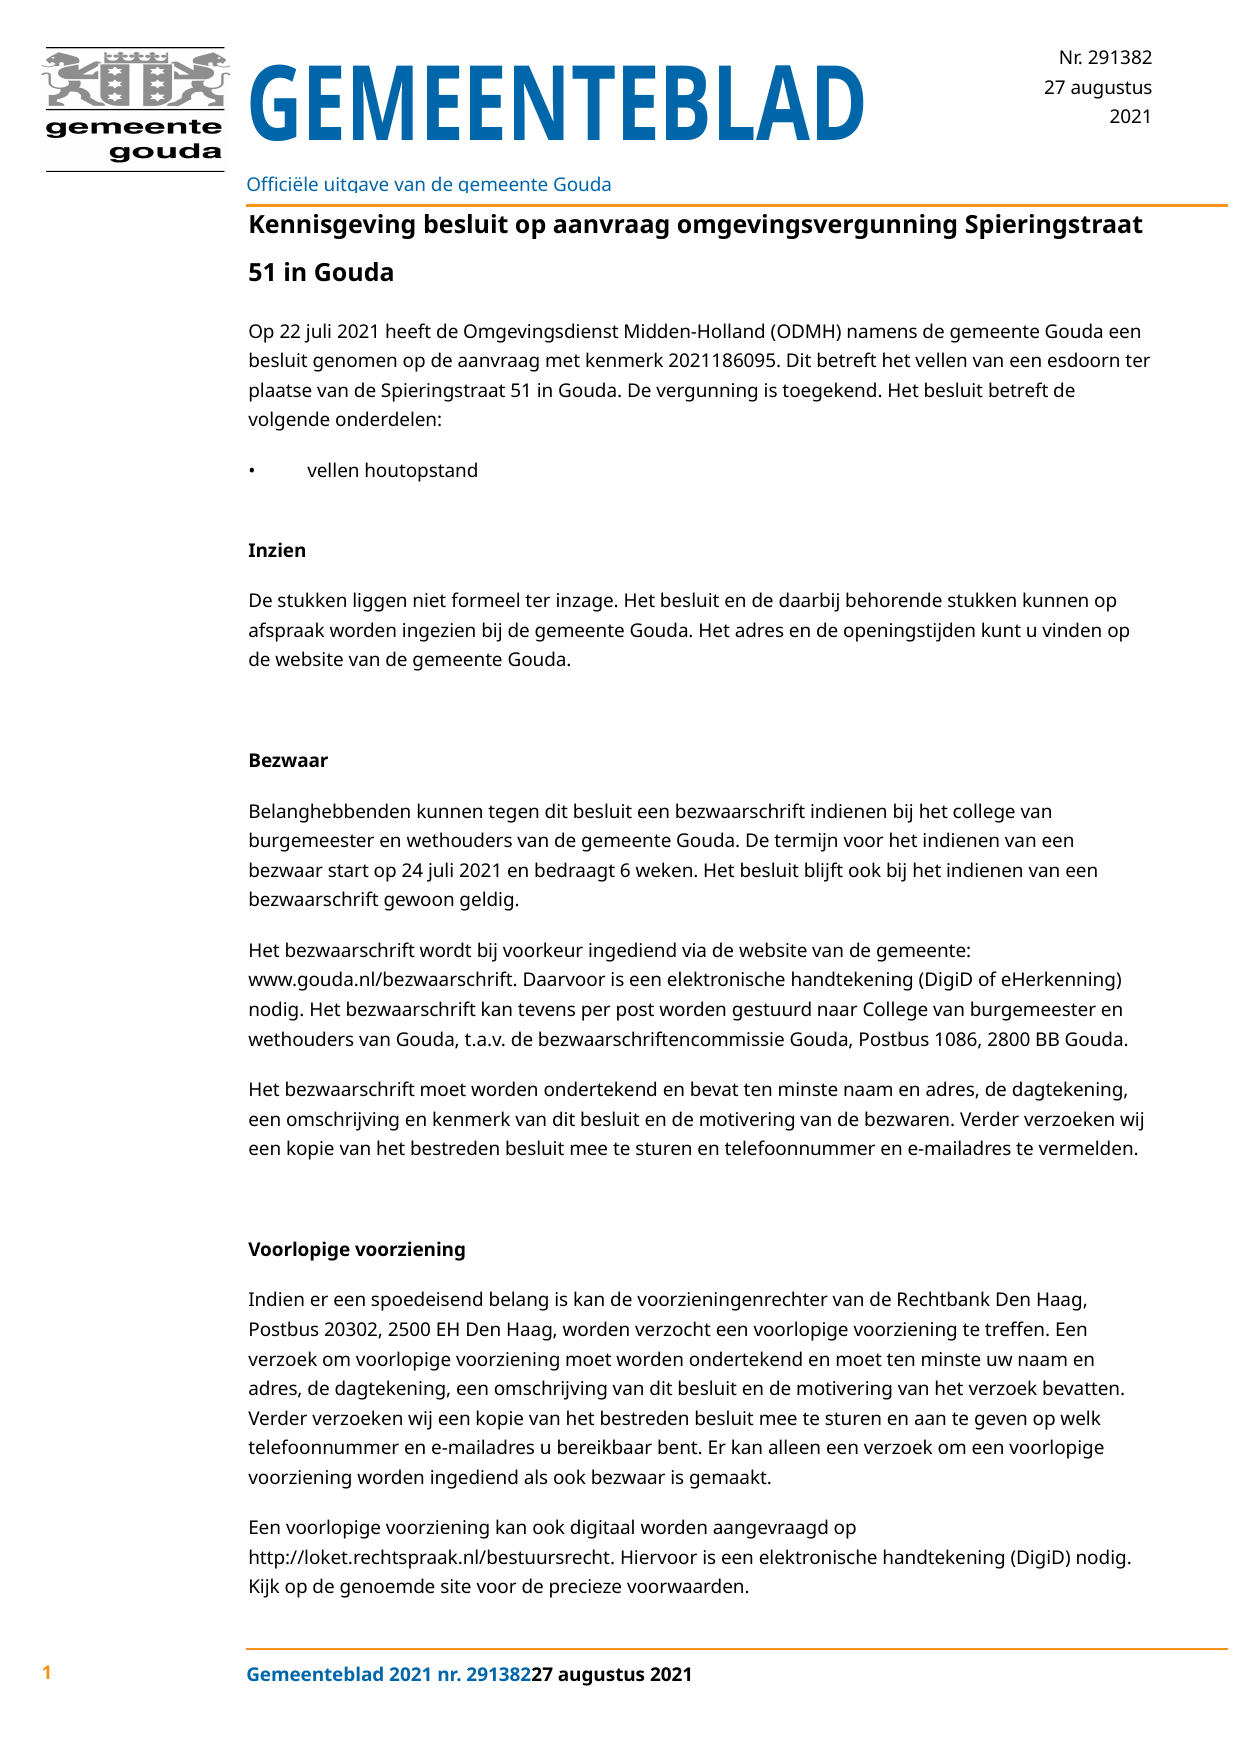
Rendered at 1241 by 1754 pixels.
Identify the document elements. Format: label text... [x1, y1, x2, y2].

picture [41, 47, 231, 172]
text Kennisgeving besluit op aanvraag omgevingsvergunning Spieringstraat 51 in Gouda [248, 207, 1152, 288]
text Het bezwaarschrift wordt bij voorkeur ingediend via de website van de gemeente: www.gouda.nl/bezwaarschrift. Daarvoor is een elektronische handtekening (DigiD of eHerkenning) nodig. Het bezwaarschrift kan tevens per post worden gestuurd naar College van burgemeester en wethouders van Gouda, t.a.v. de bezwaarschriftencommissie Gouda, Postbus 1086, 2800 BB Gouda. [248, 937, 1152, 1052]
text Indien er een spoedeisend belang is kan de voorzieningenrechter van de Rechtbank Den Haag, Postbus 20302, 2500 EH Den Haag, worden verzocht een voorlopige voorziening te treffen. Een verzoek om voorlopige voorziening moet worden ondertekend en moet ten minste uw naam en adres, de dagtekening, een omschrijving van dit besluit en de motivering van het verzoek bevatten. Verder verzoeken wij een kopie van het bestreden besluit mee te sturen en aan te geven op welk telefoonnummer en e-mailadres u bereikbaar bent. Er kan alleen een verzoek om een voorlopige voorziening worden ingediend als ook bezwaar is gemaakt. [248, 1287, 1152, 1490]
text Het bezwaarschrift moet worden ondertekend en bevat ten minste naam en adres, de dagtekening, een omschrijving en kenmerk van dit besluit en de motivering van de bezwaren. Verder verzoeken wij een kopie van het bestreden besluit mee te sturen en telefoonnummer en e-mailadres te vermelden. [248, 1076, 1152, 1161]
text Voorlopige voorziening [248, 1236, 1152, 1262]
text Op 22 juli 2021 heeft de Omgevingsdienst Midden-Holland (ODMH) namens de gemeente Gouda een besluit genomen op de aanvraag met kenmerk 2021186095. Dit betreft het vellen van een esdoorn ter plaatse van de Spieringstraat 51 in Gouda. De vergunning is toegekend. Het besluit betreft de volgende onderdelen: [248, 318, 1152, 432]
text Belanghebbenden kunnen tegen dit besluit een bezwaarschrift indienen bij het college van burgemeester en wethouders van de gemeente Gouda. De termijn voor het indienen van een bezwaar start op 24 juli 2021 en bedraagt 6 weken. Het besluit blijft ook bij het indienen van een bezwaarschrift gewoon geldig. [248, 798, 1152, 912]
text Inzien [248, 537, 1152, 563]
text Bezwaar [248, 747, 1152, 773]
text De stukken liggen niet formeel ter inzage. Het besluit en de daarbij behorende stukken kunnen op afspraak worden ingezien bij de gemeente Gouda. Het adres en de openingstijden kunt u vinden op de website van de gemeente Gouda. [248, 587, 1152, 672]
text Een voorlopige voorziening kan ook digitaal worden aangevraagd op http://loket.rechtspraak.nl/bestuursrecht. Hiervoor is een elektronische handtekening (DigiD) nodig. Kijk op de genoemde site voor de precieze voorwaarden. [248, 1514, 1152, 1599]
list vellen houtopstand [248, 457, 1152, 483]
